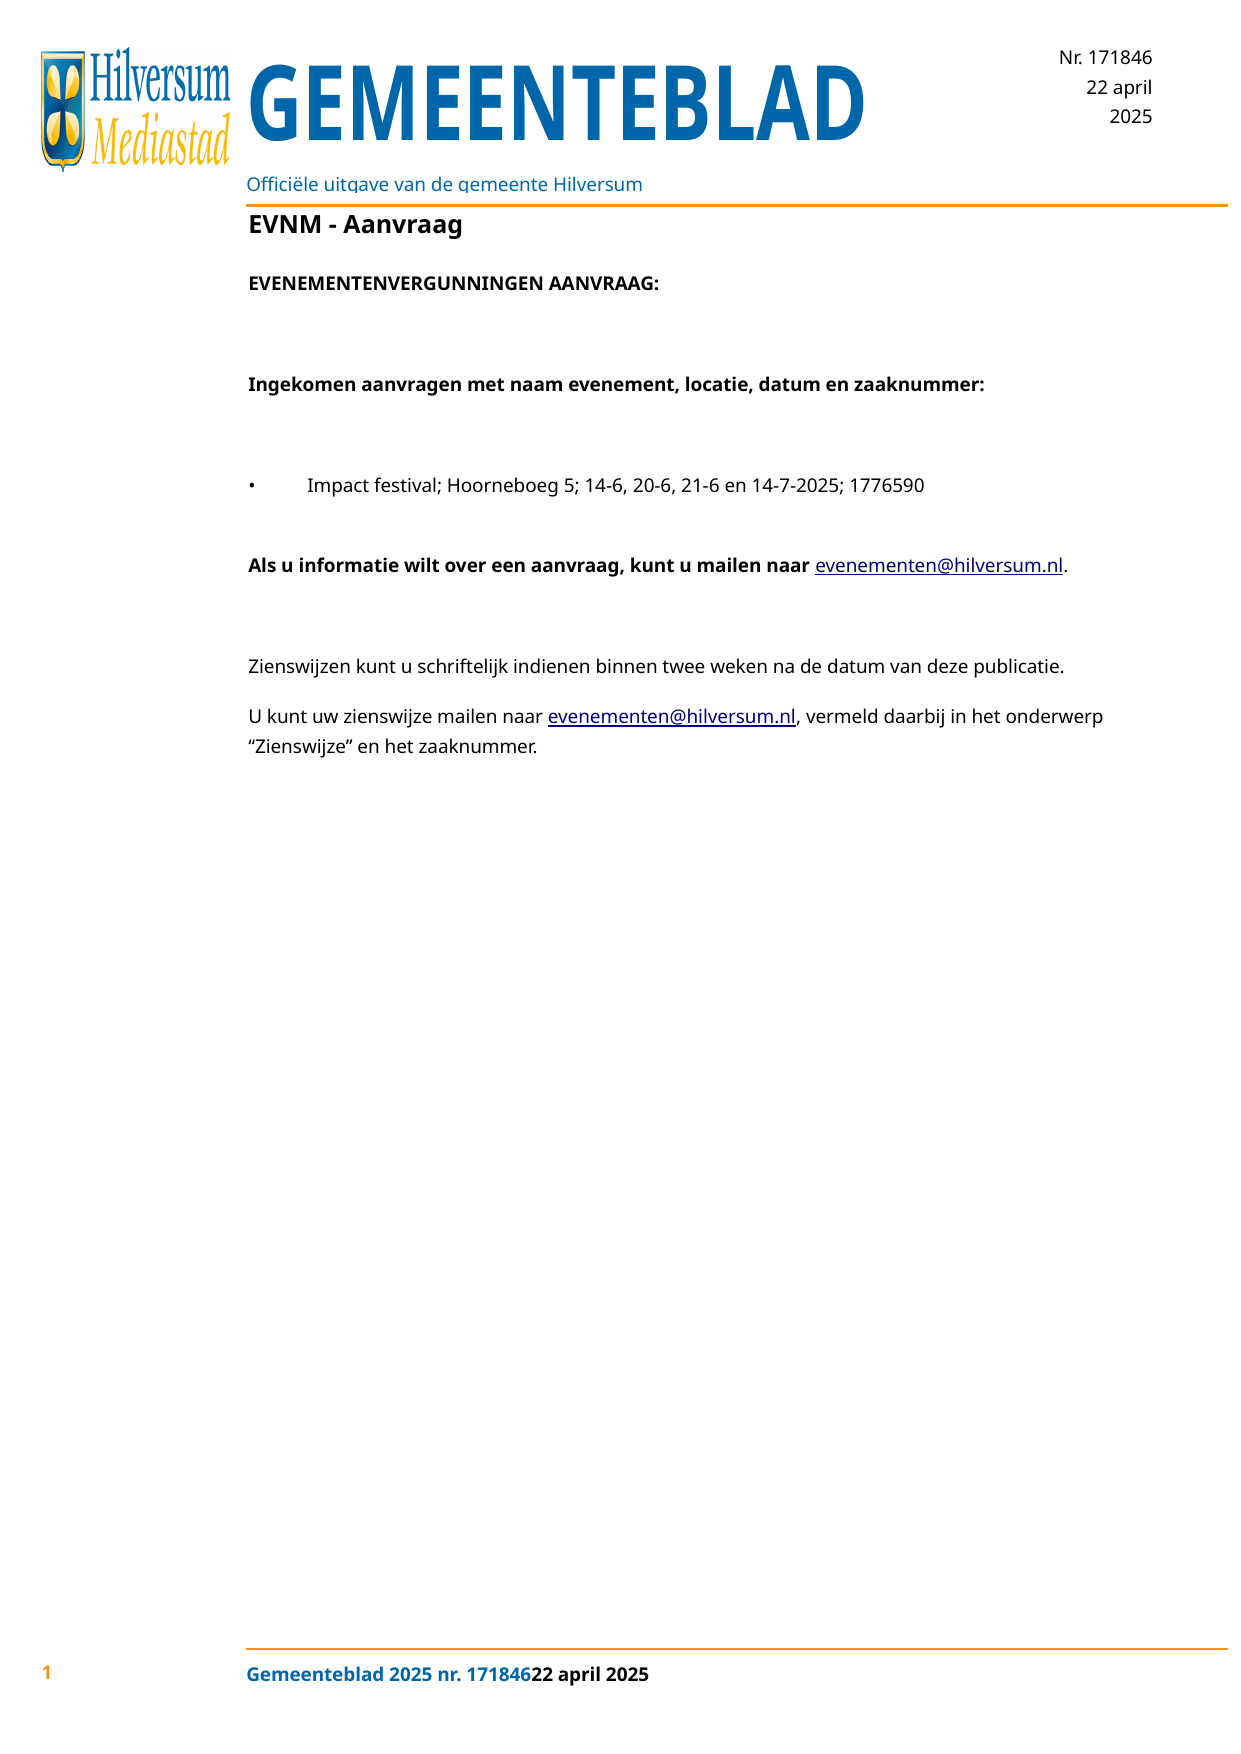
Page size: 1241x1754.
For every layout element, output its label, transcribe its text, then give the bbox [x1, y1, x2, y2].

text Zienswijzen kunt u schriftelijk indienen binnen twee weken na de datum van deze publicatie. [248, 653, 1152, 678]
text EVNM - Aanvraag [248, 207, 1152, 241]
text Als u informatie wilt over een aanvraag, kunt u mailen naar evenementen@hilversum.nl. [248, 552, 1152, 578]
picture [41, 47, 231, 172]
text U kunt uw zienswijze mailen naar evenementen@hilversum.nl, vermeld daarbij in het onderwerp “Zienswijze” en het zaaknummer. [248, 703, 1152, 758]
text Ingekomen aanvragen met naam evenement, locatie, datum en zaaknummer: [248, 371, 1152, 397]
list Impact festival; Hoorneboeg 5; 14-6, 20-6, 21-6 en 14-7-2025; 1776590 [248, 472, 1152, 498]
text EVENEMENTENVERGUNNINGEN AANVRAAG: [248, 270, 1152, 296]
